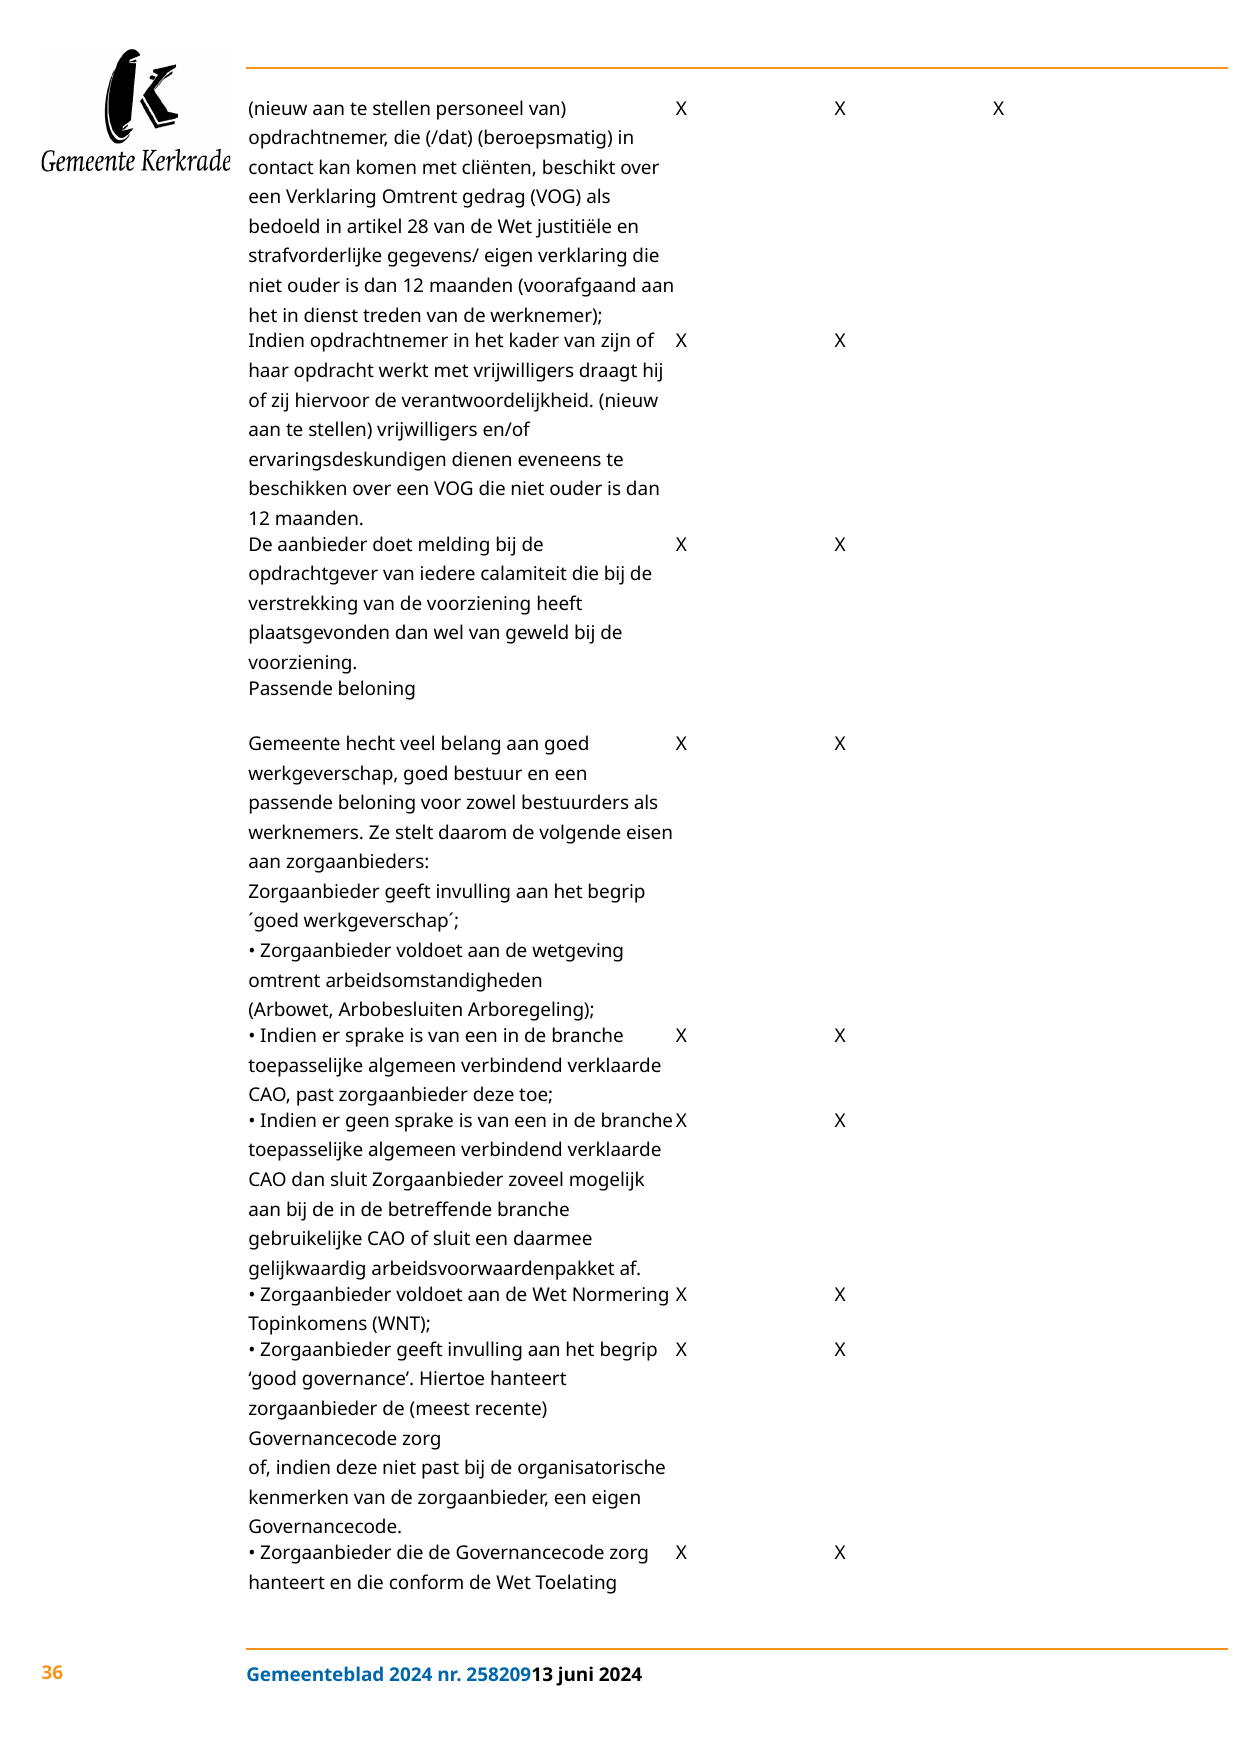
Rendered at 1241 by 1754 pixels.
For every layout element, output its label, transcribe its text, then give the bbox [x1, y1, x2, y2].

table_cell X [834, 328, 993, 531]
table_cell X [993, 95, 1152, 328]
table_cell • Indien er geen sprake is van een in de branche toepasselijke algemeen verbindend verklaarde CAO dan sluit Zorgaanbieder zoveel mogelijk aan bij de in de betreffende branche gebruikelijke CAO of sluit een daarmee gelijkwaardig arbeidsvoorwaardenpakket af. [248, 1107, 676, 1281]
table_cell [993, 531, 1152, 675]
table_cell X [676, 1336, 834, 1539]
table_cell (nieuw aan te stellen personeel van) opdrachtnemer, die (/dat) (beroepsmatig) in contact kan komen met cliënten, beschikt over een Verklaring Omtrent gedrag (VOG) als bedoeld in artikel 28 van de Wet justitiële en strafvorderlijke gegevens/ eigen verklaring die niet ouder is dan 12 maanden (voorafgaand aan het in dienst treden van de werknemer); [248, 95, 676, 328]
table_cell X [676, 1022, 834, 1107]
table_cell X [834, 95, 993, 328]
table_cell X [676, 328, 834, 531]
picture [41, 47, 231, 172]
table_cell [993, 1281, 1152, 1336]
table_cell • Zorgaanbieder voldoet aan de Wet Normering Topinkomens (WNT); [248, 1281, 676, 1336]
table_cell X [834, 1107, 993, 1281]
table_cell [676, 675, 834, 730]
table_cell [993, 1022, 1152, 1107]
table_cell [993, 675, 1152, 730]
table_cell X [676, 730, 834, 1022]
table_cell X [834, 1281, 993, 1336]
table_cell [834, 675, 993, 730]
table_cell X [834, 531, 993, 675]
table_cell [993, 1336, 1152, 1539]
table_cell [993, 1107, 1152, 1281]
table_cell X [676, 1539, 834, 1594]
table_cell X [834, 730, 993, 1022]
table_cell X [676, 531, 834, 675]
table_cell Passende beloning [248, 675, 676, 730]
table_cell [993, 1539, 1152, 1594]
table_cell X [676, 1107, 834, 1281]
table_cell • Zorgaanbieder die de Governancecode zorg hanteert en die conform de Wet Toelating [248, 1539, 676, 1594]
table_cell X [676, 1281, 834, 1336]
table_cell X [834, 1336, 993, 1539]
table_cell Indien opdrachtnemer in het kader van zijn of haar opdracht werkt met vrijwilligers draagt hij of zij hiervoor de verantwoordelijkheid. (nieuw aan te stellen) vrijwilligers en/of ervaringsdeskundigen dienen eveneens te beschikken over een VOG die niet ouder is dan 12 maanden. [248, 328, 676, 531]
table_cell [993, 328, 1152, 531]
table_cell X [834, 1022, 993, 1107]
table_cell X [834, 1539, 993, 1594]
table_cell De aanbieder doet melding bij de opdrachtgever van iedere calamiteit die bij de verstrekking van de voorziening heeft plaatsgevonden dan wel van geweld bij de voorziening. [248, 531, 676, 675]
table_cell • Zorgaanbieder geeft invulling aan het begrip ‘good governance’. Hiertoe hanteert zorgaanbieder de (meest recente) Governancecode zorg of, indien deze niet past bij de organisatorische kenmerken van de zorgaanbieder, een eigen Governancecode. [248, 1336, 676, 1539]
table_cell Gemeente hecht veel belang aan goed werkgeverschap, goed bestuur en een passende beloning voor zowel bestuurders als werknemers. Ze stelt daarom de volgende eisen aan zorgaanbieders: Zorgaanbieder geeft invulling aan het begrip ´goed werkgeverschap´; • Zorgaanbieder voldoet aan de wetgeving omtrent arbeidsomstandigheden (Arbowet, Arbobesluiten Arboregeling); [248, 730, 676, 1022]
table_cell [993, 730, 1152, 1022]
table_cell X [676, 95, 834, 328]
table_cell • Indien er sprake is van een in de branche toepasselijke algemeen verbindend verklaarde CAO, past zorgaanbieder deze toe; [248, 1022, 676, 1107]
